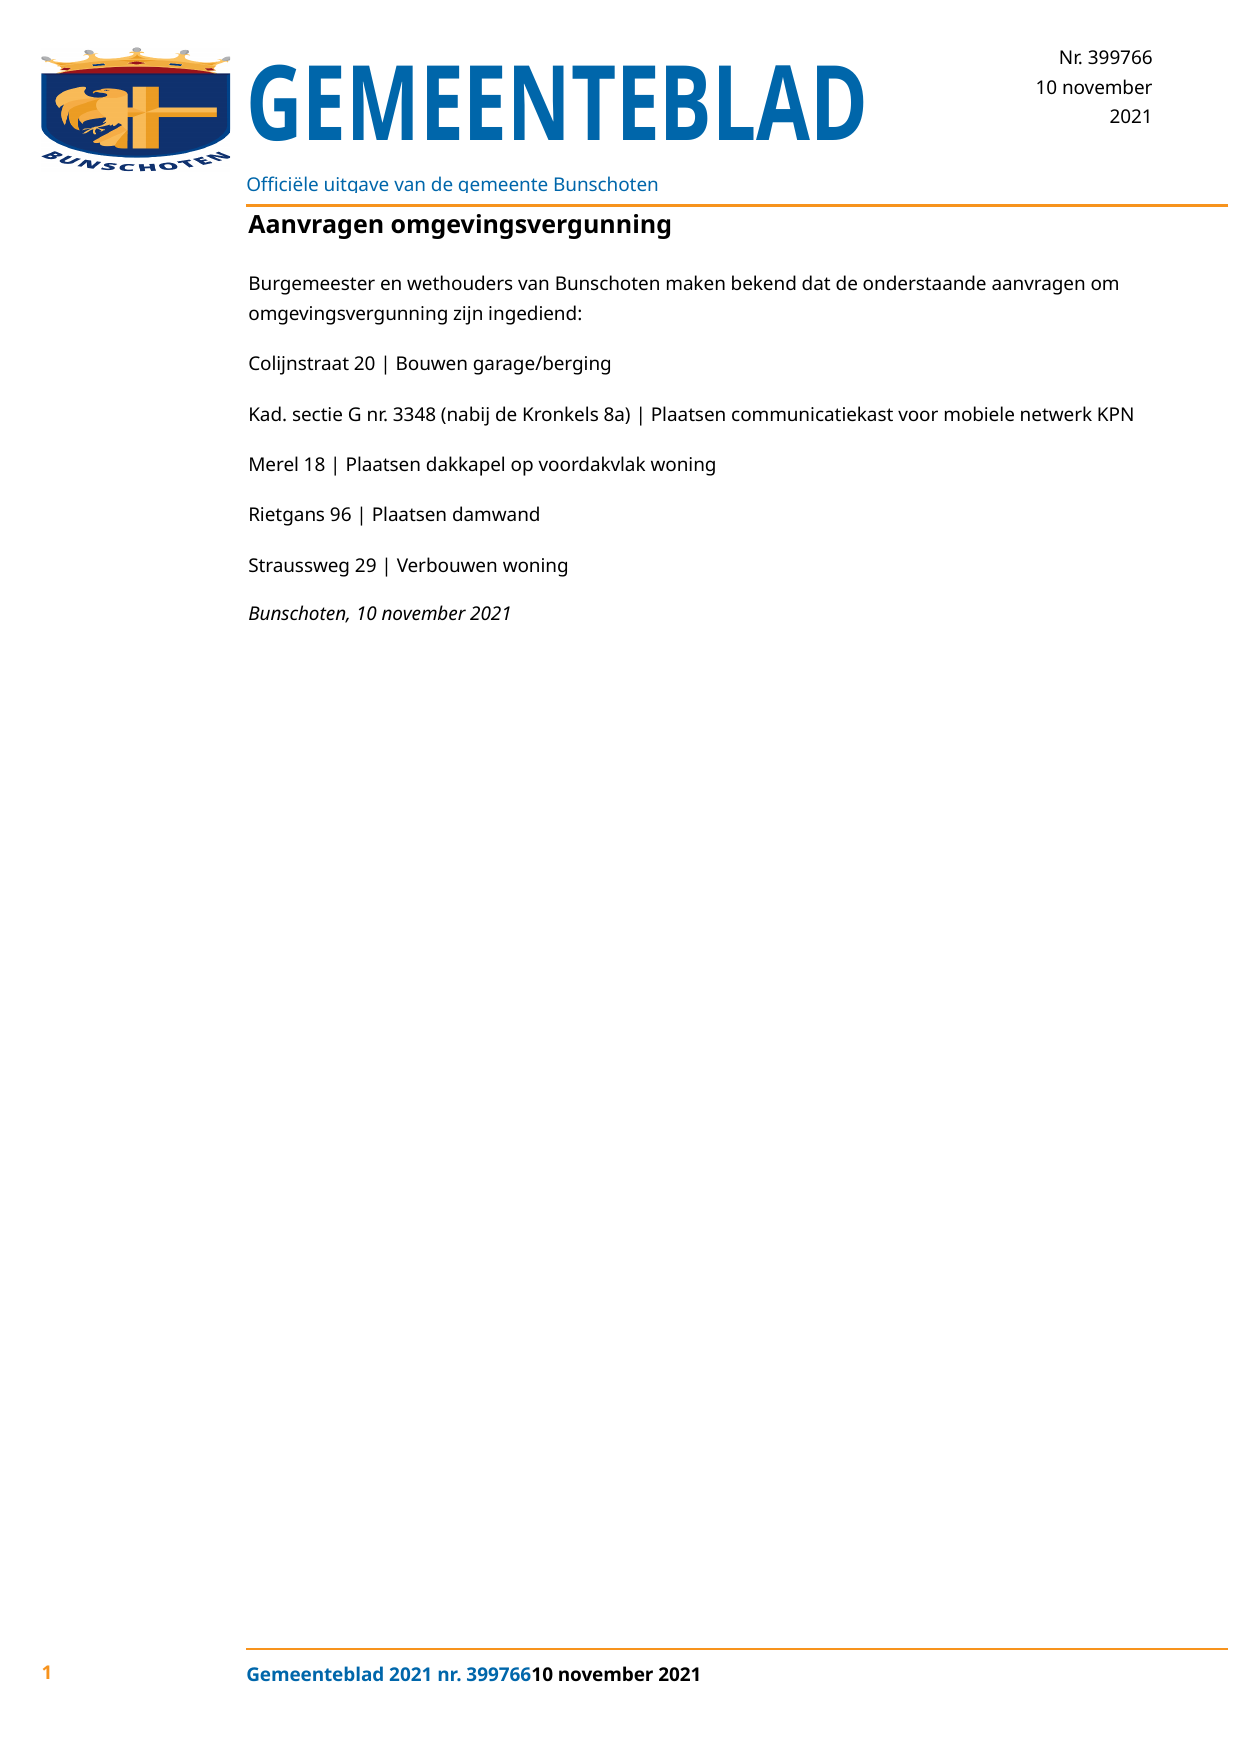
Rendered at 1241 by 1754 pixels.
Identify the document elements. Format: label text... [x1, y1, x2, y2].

text Aanvragen omgevingsvergunning [248, 207, 1152, 241]
text Kad. sectie G nr. 3348 (nabij de Kronkels 8a) | Plaatsen communicatiekast voor mobiele netwerk KPN [248, 401, 1152, 426]
text Straussweg 29 | Verbouwen woning [248, 552, 1152, 578]
text Colijnstraat 20 | Bouwen garage/berging [248, 350, 1152, 376]
text Rietgans 96 | Plaatsen damwand [248, 502, 1152, 527]
picture [41, 47, 231, 172]
text Merel 18 | Plaatsen dakkapel op voordakvlak woning [248, 451, 1152, 477]
text Burgemeester en wethouders van Bunschoten maken bekend dat de onderstaande aanvragen om omgevingsvergunning zijn ingediend: [248, 270, 1152, 326]
text Bunschoten, 10 november 2021 [248, 600, 1152, 626]
